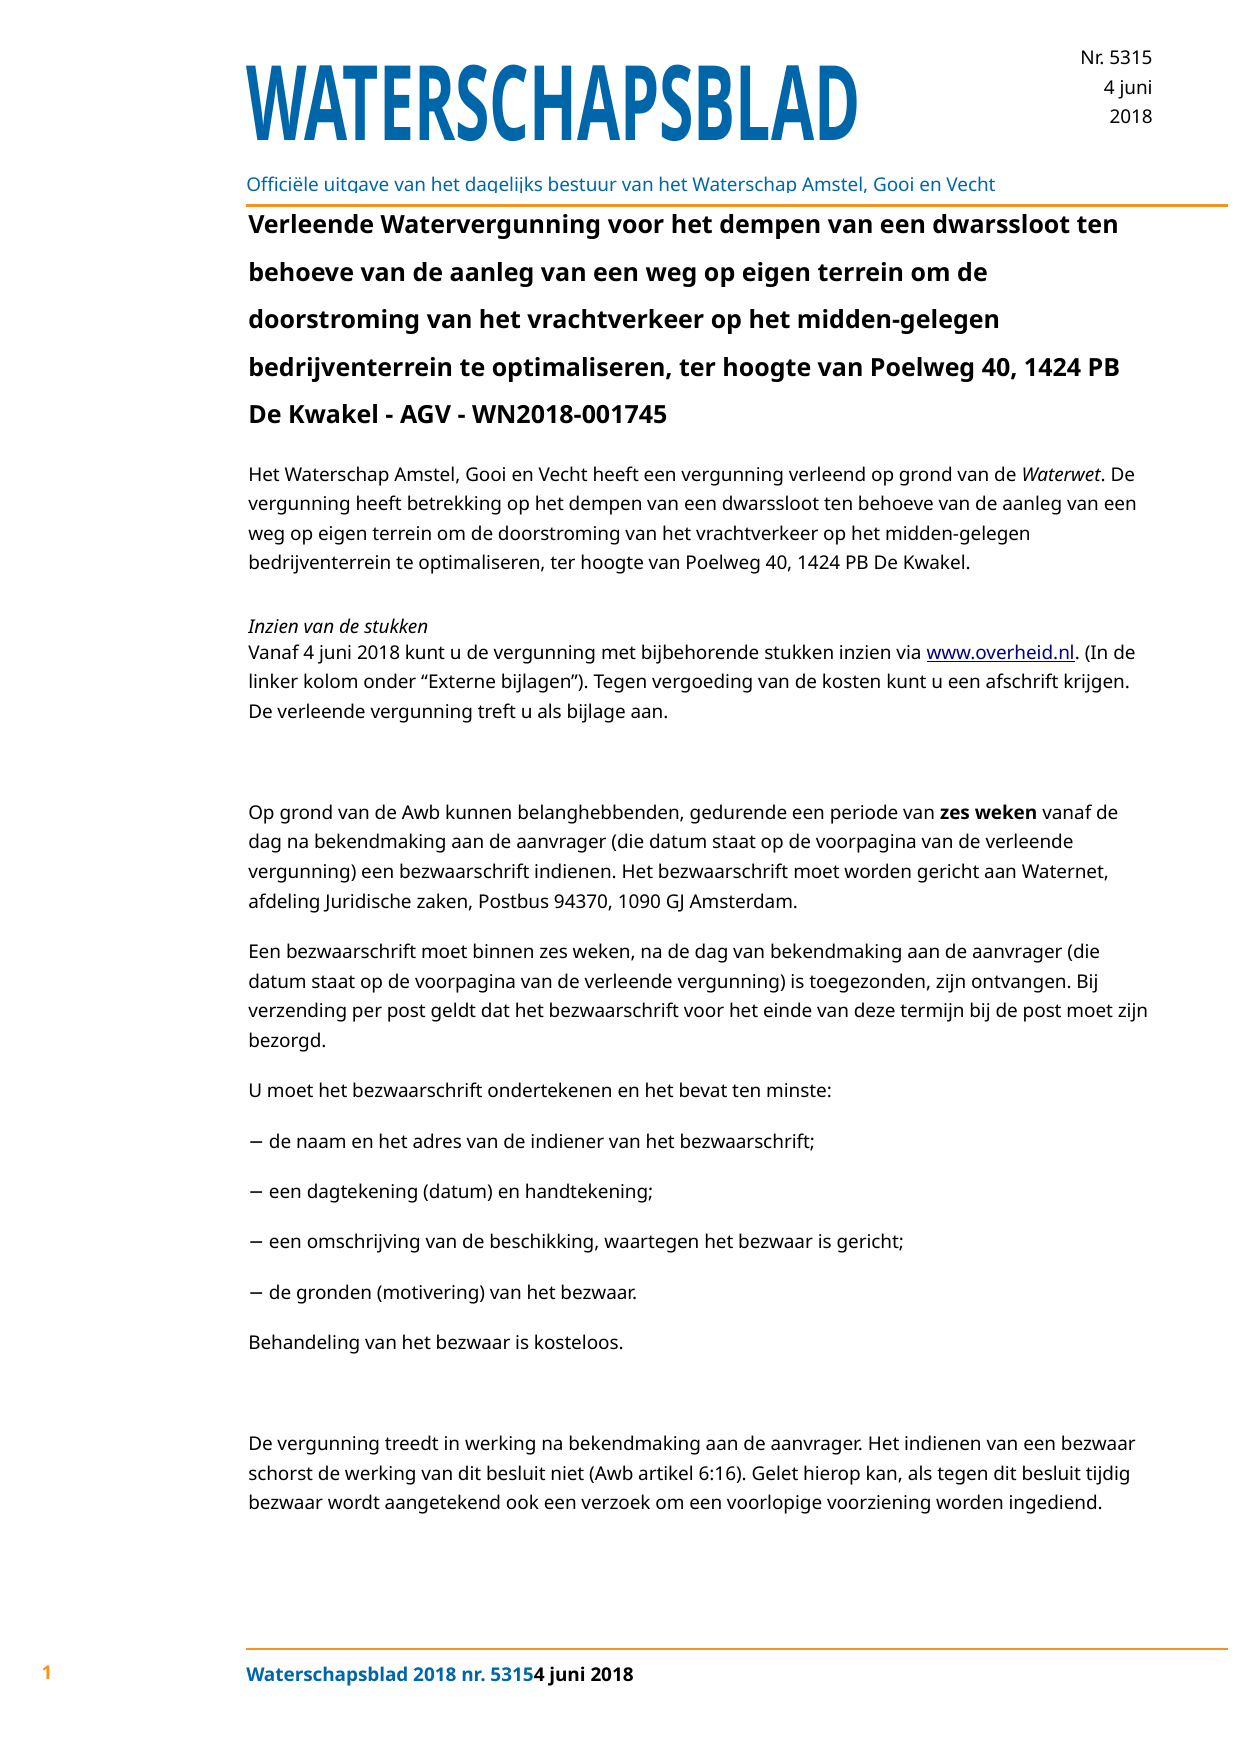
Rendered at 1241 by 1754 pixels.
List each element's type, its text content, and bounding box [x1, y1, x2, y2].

text − de gronden (motivering) van het bezwaar. [248, 1279, 1152, 1305]
text Het Waterschap Amstel, Gooi en Vecht heeft een vergunning verleend op grond van de Waterwet. De vergunning heeft betrekking op het dempen van een dwarssloot ten behoeve van de aanleg van een weg op eigen terrein om de doorstroming van het vrachtverkeer op het midden-gelegen bedrijventerrein te optimaliseren, ter hoogte van Poelweg 40, 1424 PB De Kwakel. [248, 461, 1152, 575]
text − een dagtekening (datum) en handtekening; [248, 1178, 1152, 1204]
text Vanaf 4 juni 2018 kunt u de vergunning met bijbehorende stukken inzien via www.overheid.nl. (In de linker kolom onder “Externe bijlagen”). Tegen vergoeding van de kosten kunt u een afschrift krijgen. De verleende vergunning treft u als bijlage aan. [248, 639, 1152, 724]
text Inzien van de stukken [248, 613, 1152, 639]
text − de naam en het adres van de indiener van het bezwaarschrift; [248, 1128, 1152, 1154]
text Op grond van de Awb kunnen belanghebbenden, gedurende een periode van zes weken vanaf de dag na bekendmaking aan de aanvrager (die datum staat op de voorpagina van de verleende vergunning) een bezwaarschrift indienen. Het bezwaarschrift moet worden gericht aan Waternet, afdeling Juridische zaken, Postbus 94370, 1090 GJ Amsterdam. [248, 799, 1152, 914]
text De vergunning treedt in werking na bekendmaking aan de aanvrager. Het indienen van een bezwaar schorst de werking van dit besluit niet (Awb artikel 6:16). Gelet hierop kan, als tegen dit besluit tijdig bezwaar wordt aangetekend ook een verzoek om een voorlopige voorziening worden ingediend. [248, 1430, 1152, 1515]
text Behandeling van het bezwaar is kosteloos. [248, 1329, 1152, 1355]
text Verleende Watervergunning voor het dempen van een dwarssloot ten behoeve van de aanleg van een weg op eigen terrein om de doorstroming van het vrachtverkeer op het midden-gelegen bedrijventerrein te optimaliseren, ter hoogte van Poelweg 40, 1424 PB De Kwakel - AGV - WN2018-001745 [248, 207, 1152, 431]
text Een bezwaarschrift moet binnen zes weken, na de dag van bekendmaking aan de aanvrager (die datum staat op de voorpagina van de verleende vergunning) is toegezonden, zijn ontvangen. Bij verzending per post geldt dat het bezwaarschrift voor het einde van deze termijn bij de post moet zijn bezorgd. [248, 938, 1152, 1053]
text − een omschrijving van de beschikking, waartegen het bezwaar is gericht; [248, 1229, 1152, 1254]
picture [41, 47, 231, 172]
text U moet het bezwaarschrift ondertekenen en het bevat ten minste: [248, 1077, 1152, 1103]
